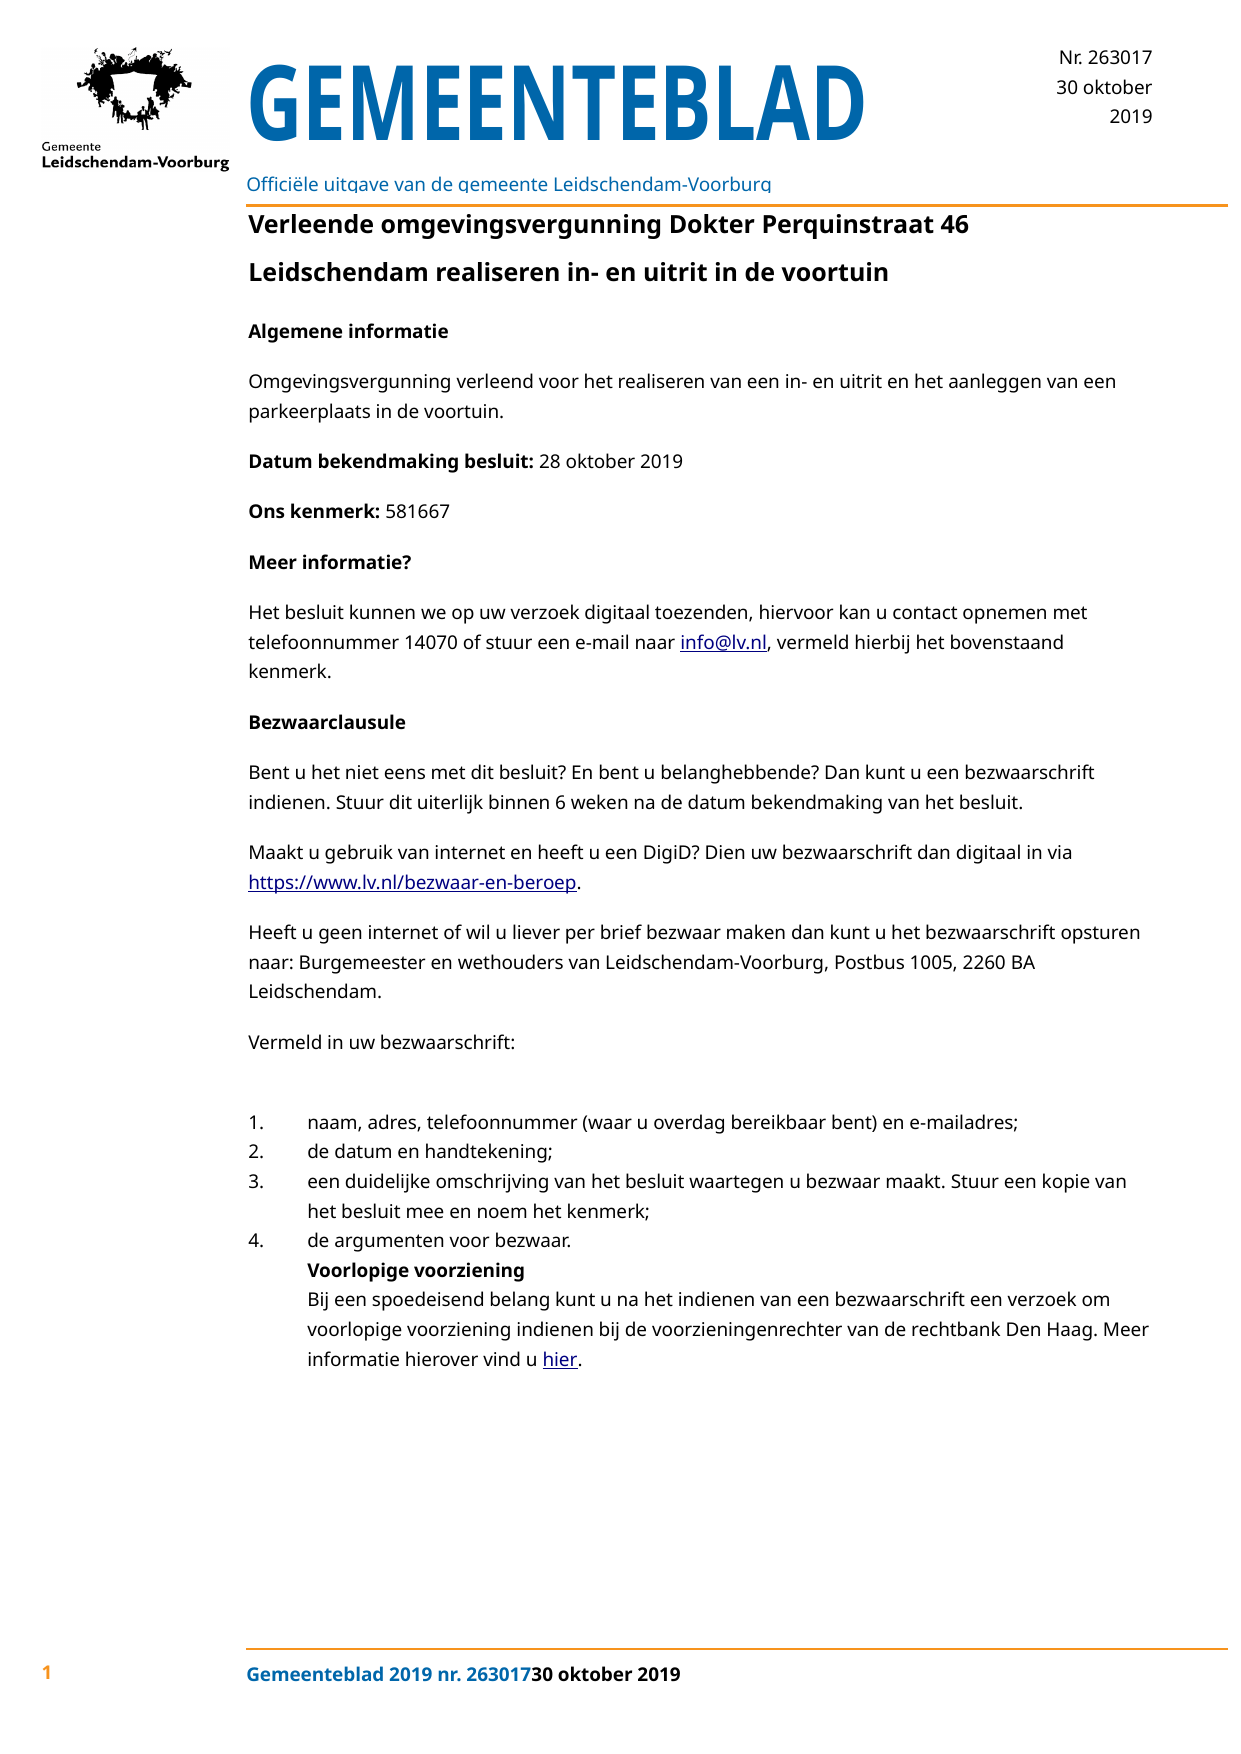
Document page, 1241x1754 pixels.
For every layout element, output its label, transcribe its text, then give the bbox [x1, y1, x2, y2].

list naam, adres, telefoonnummer (waar u overdag bereikbaar bent) en e-mailadres; [248, 1109, 1152, 1135]
text Omgevingsvergunning verleend voor het realiseren van een in- en uitrit en het aanleggen van een parkeerplaats in de voortuin. [248, 368, 1152, 424]
list de datum en handtekening; [248, 1139, 1152, 1164]
text Maakt u gebruik van internet en heeft u een DigiD? Dien uw bezwaarschrift dan digitaal in via https://www.lv.nl/bezwaar-en-beroep. [248, 839, 1152, 895]
list Voorlopige voorziening [248, 1257, 1152, 1283]
text Bent u het niet eens met dit besluit? En bent u belanghebbende? Dan kunt u een bezwaarschrift indienen. Stuur dit uiterlijk binnen 6 weken na de datum bekendmaking van het besluit. [248, 759, 1152, 815]
text Verleende omgevingsvergunning Dokter Perquinstraat 46 Leidschendam realiseren in- en uitrit in de voortuin [248, 207, 1152, 288]
text Meer informatie? [248, 549, 1152, 575]
text Het besluit kunnen we op uw verzoek digitaal toezenden, hiervoor kan u contact opnemen met telefoonnummer 14070 of stuur een e-mail naar info@lv.nl, vermeld hierbij het bovenstaand kenmerk. [248, 599, 1152, 684]
text Algemene informatie [248, 318, 1152, 344]
text Bezwaarclausule [248, 709, 1152, 735]
list de argumenten voor bezwaar. [248, 1227, 1152, 1253]
picture [41, 47, 231, 172]
list Bij een spoedeisend belang kunt u na het indienen van een bezwaarschrift een verzoek om voorlopige voorziening indienen bij de voorzieningenrechter van de rechtbank Den Haag. Meer informatie hierover vind u hier. [248, 1287, 1152, 1372]
text Datum bekendmaking besluit: 28 oktober 2019 [248, 448, 1152, 474]
text Ons kenmerk: 581667 [248, 499, 1152, 524]
text Vermeld in uw bezwaarschrift: [248, 1029, 1152, 1055]
text Heeft u geen internet of wil u liever per brief bezwaar maken dan kunt u het bezwaarschrift opsturen naar: Burgemeester en wethouders van Leidschendam-Voorburg, Postbus 1005, 2260 BA Leidschendam. [248, 919, 1152, 1004]
list een duidelijke omschrijving van het besluit waartegen u bezwaar maakt. Stuur een kopie van het besluit mee en noem het kenmerk; [248, 1168, 1152, 1224]
